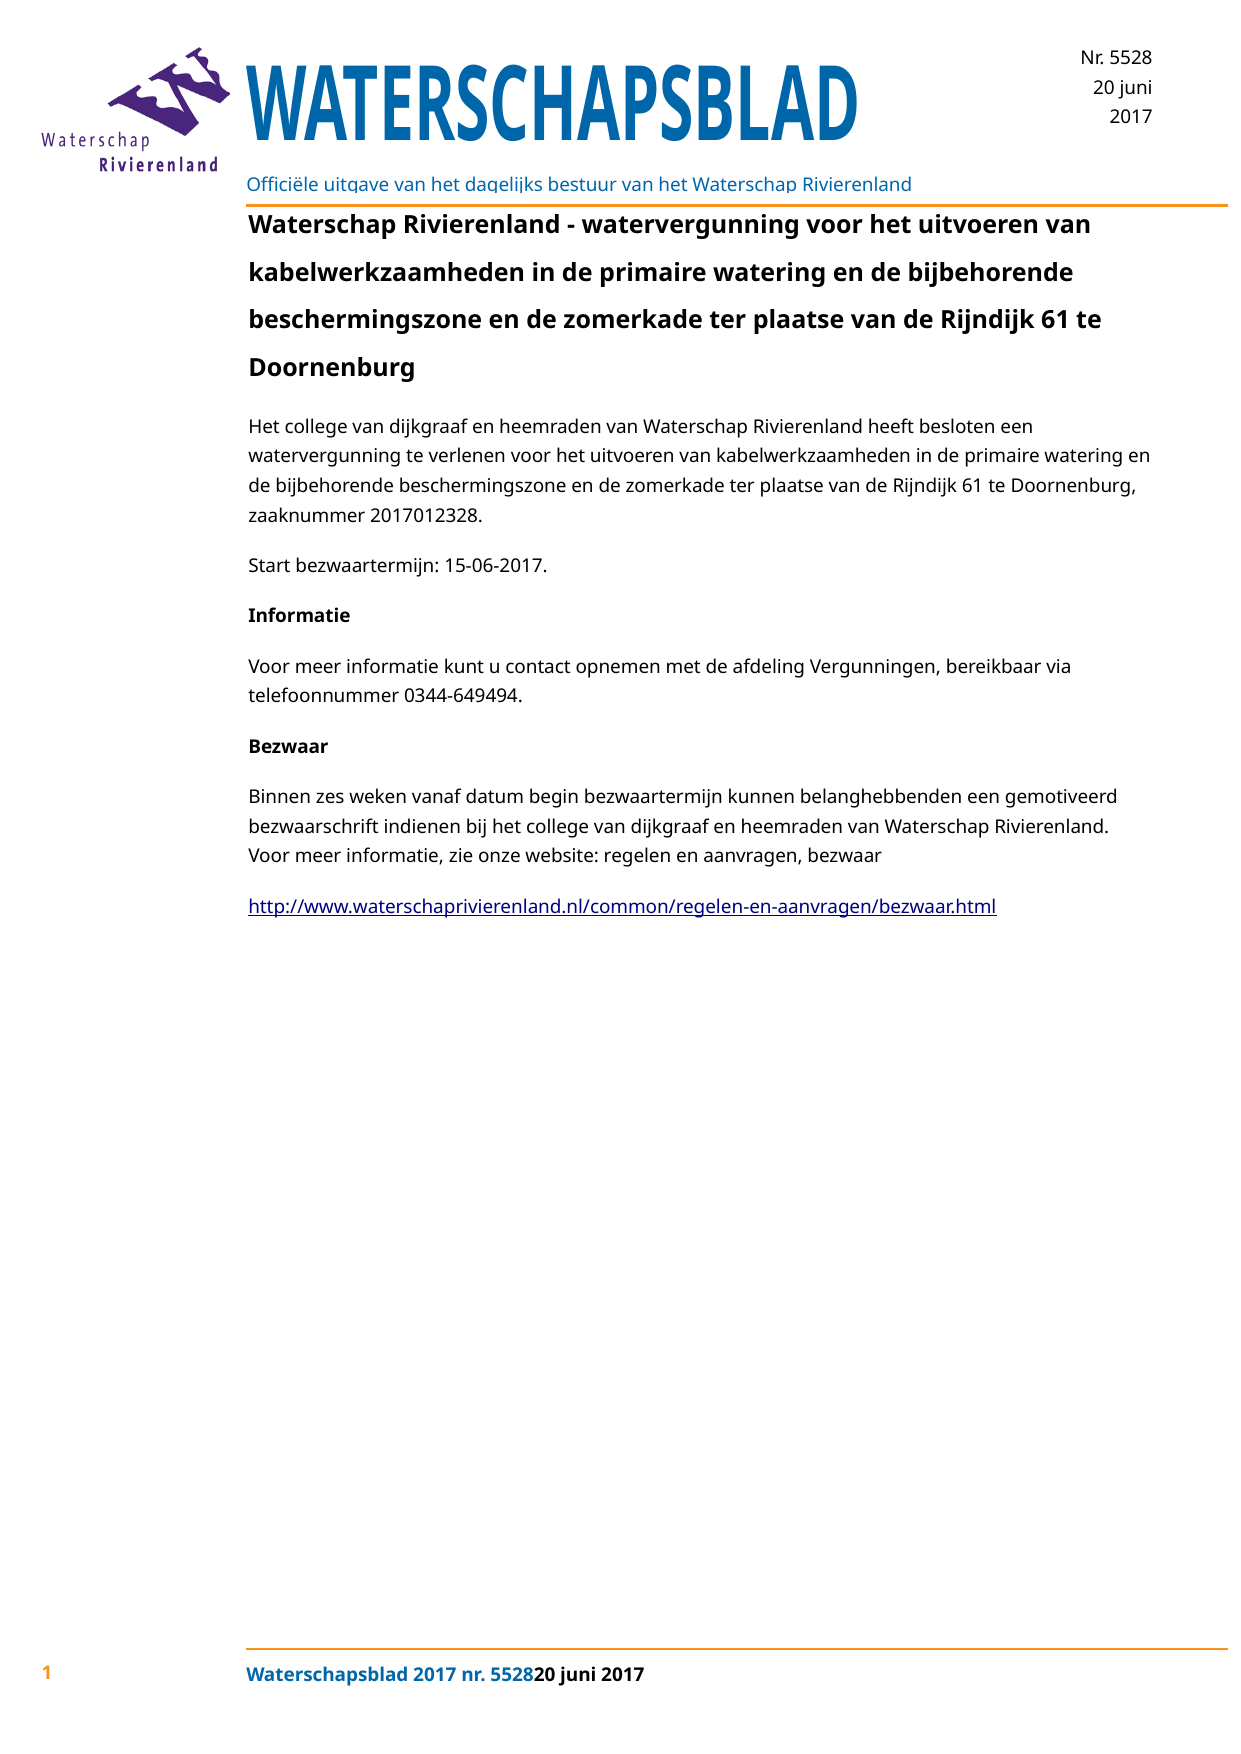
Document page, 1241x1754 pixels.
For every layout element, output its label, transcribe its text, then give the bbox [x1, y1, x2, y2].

text Voor meer informatie kunt u contact opnemen met de afdeling Vergunningen, bereikbaar via telefoonnummer 0344-649494. [248, 653, 1152, 708]
text http://www.waterschaprivierenland.nl/common/regelen-en-aanvragen/bezwaar.html [248, 893, 1152, 919]
text Informatie [248, 603, 1152, 628]
text Het college van dijkgraaf en heemraden van Waterschap Rivierenland heeft besloten een watervergunning te verlenen voor het uitvoeren van kabelwerkzaamheden in de primaire watering en de bijbehorende beschermingszone en de zomerkade ter plaatse van de Rijndijk 61 te Doornenburg, zaaknummer 2017012328. [248, 413, 1152, 528]
text Bezwaar [248, 733, 1152, 759]
text Binnen zes weken vanaf datum begin bezwaartermijn kunnen belanghebbenden een gemotiveerd bezwaarschrift indienen bij het college van dijkgraaf en heemraden van Waterschap Rivierenland. Voor meer informatie, zie onze website: regelen en aanvragen, bezwaar [248, 783, 1152, 868]
text Start bezwaartermijn: 15-06-2017. [248, 552, 1152, 578]
picture [41, 47, 231, 172]
text Waterschap Rivierenland - watervergunning voor het uitvoeren van kabelwerkzaamheden in de primaire watering en de bijbehorende beschermingszone en de zomerkade ter plaatse van de Rijndijk 61 te Doornenburg [248, 207, 1152, 384]
